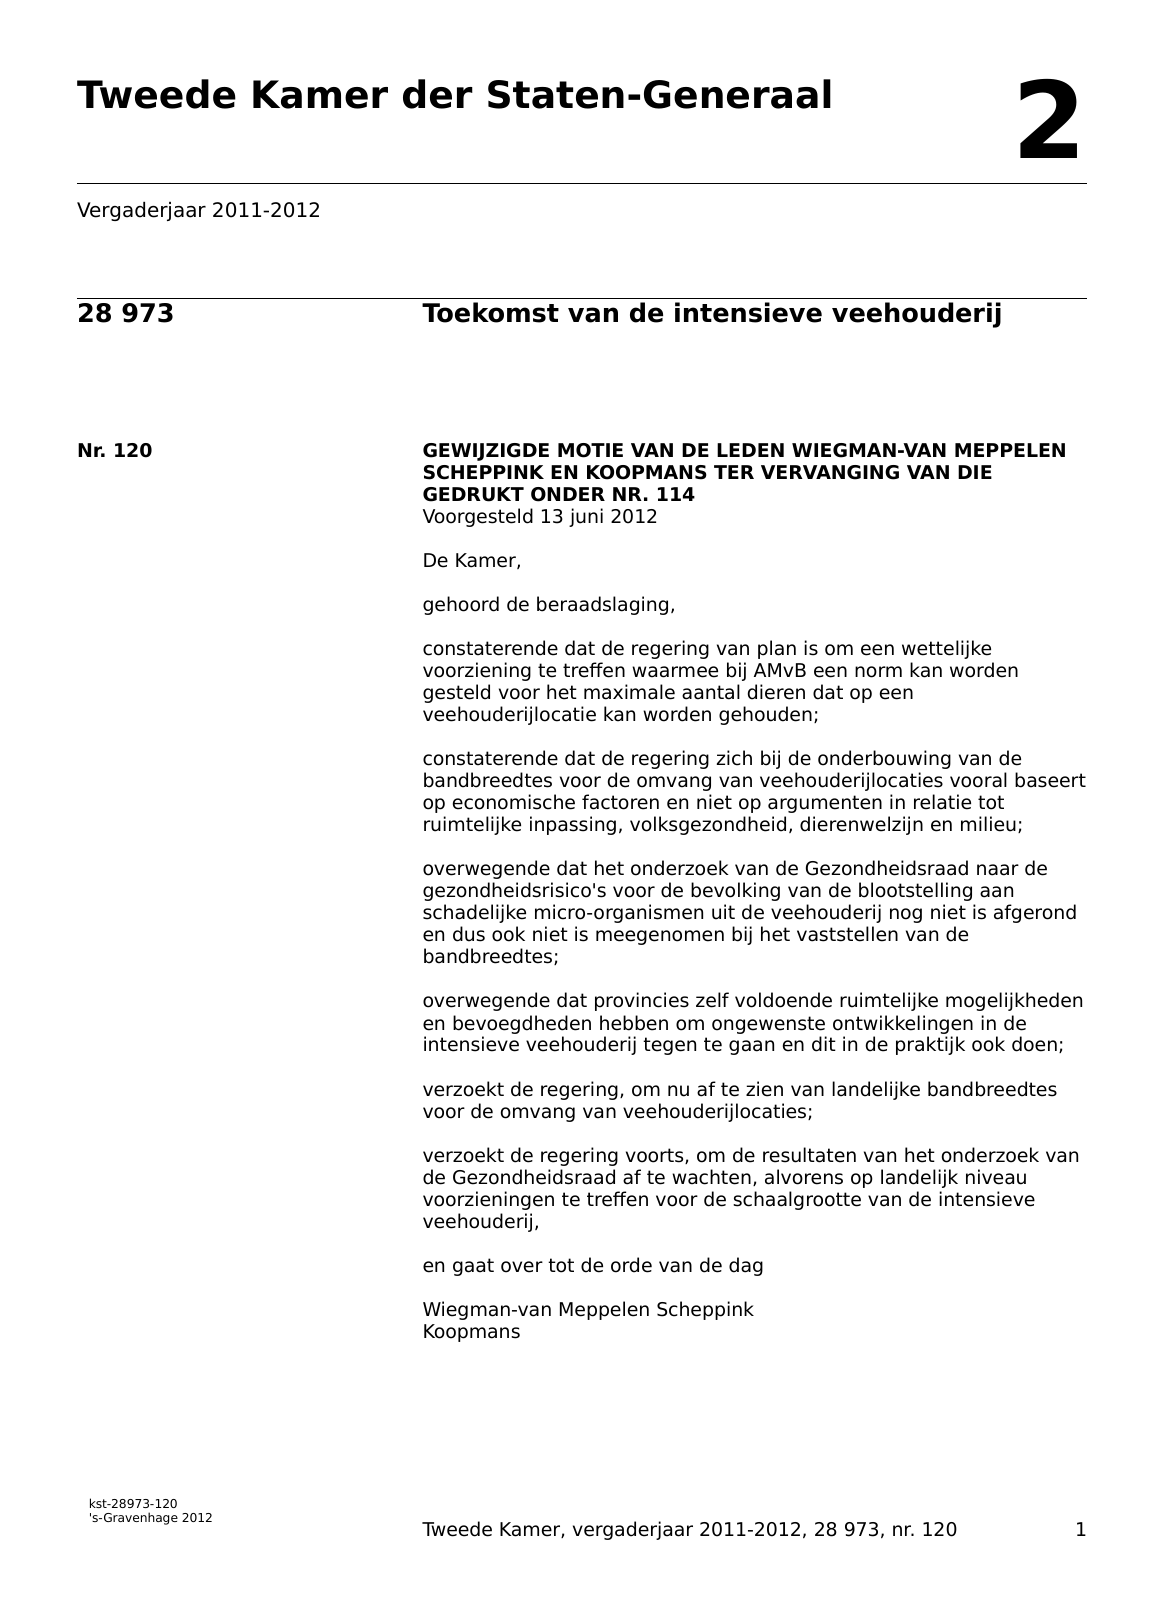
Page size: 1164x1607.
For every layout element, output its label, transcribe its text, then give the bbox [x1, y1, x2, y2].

text Wiegman-van Meppelen Scheppink [422, 1299, 1087, 1321]
text De Kamer, [422, 550, 1087, 572]
text overwegende dat provincies zelf voldoende ruimtelijke mogelijkheden en bevoegdheden hebben om ongewenste ontwikkelingen in de intensieve veehouderij tegen te gaan en dit in de praktijk ook doen; [422, 990, 1087, 1056]
text 's-Gravenhage 2012 [88, 1511, 323, 1525]
table_header Tweede Kamer der Staten-Generaal [77, 59, 886, 183]
text overwegende dat het onderzoek van de Gezondheidsraad naar de gezondheidsrisico's voor de bevolking van de blootstelling aan schadelijke micro-organismen uit de veehouderij nog niet is afgerond en dus ook niet is meegenomen bij het vaststellen van de bandbreedtes; [422, 858, 1087, 968]
table_cell Vergaderjaar 2011-2012 [77, 184, 1087, 298]
text Koopmans [422, 1321, 1087, 1343]
text verzoekt de regering voorts, om de resultaten van het onderzoek van de Gezondheidsraad af te wachten, alvorens op landelijk niveau voorzieningen te treffen voor de schaalgrootte van de intensieve veehouderij, [422, 1145, 1087, 1233]
text gehoord de beraadslaging, [422, 594, 1087, 616]
text constaterende dat de regering zich bij de onderbouwing van de bandbreedtes voor de omvang van veehouderijlocaties vooral baseert op economische factoren en niet op argumenten in relatie tot ruimtelijke inpassing, volksgezondheid, dierenwelzijn en milieu; [422, 748, 1087, 836]
table_header 2 [886, 59, 1087, 183]
text en gaat over tot de orde van de dag [422, 1255, 1087, 1277]
text verzoekt de regering, om nu af te zien van landelijke bandbreedtes voor de omvang van veehouderijlocaties; [422, 1078, 1087, 1122]
text kst-28973-120 [88, 1497, 323, 1511]
text Voorgesteld 13 juni 2012 [422, 506, 1087, 528]
text constaterende dat de regering van plan is om een wettelijke voorziening te treffen waarmee bij AMvB een norm kan worden gesteld voor het maximale aantal dieren dat op een veehouderijlocatie kan worden gehouden; [422, 638, 1087, 726]
subtitle Nr. 120 GEWIJZIGDE MOTIE VAN DE LEDEN WIEGMAN-VAN MEPPELEN SCHEPPINK EN KOOPMANS TER VERVANGING VAN DIE GEDRUKT ONDER NR. 114 [77, 440, 1087, 506]
subtitle 28 973 Toekomst van de intensieve veehouderij [77, 299, 1087, 329]
